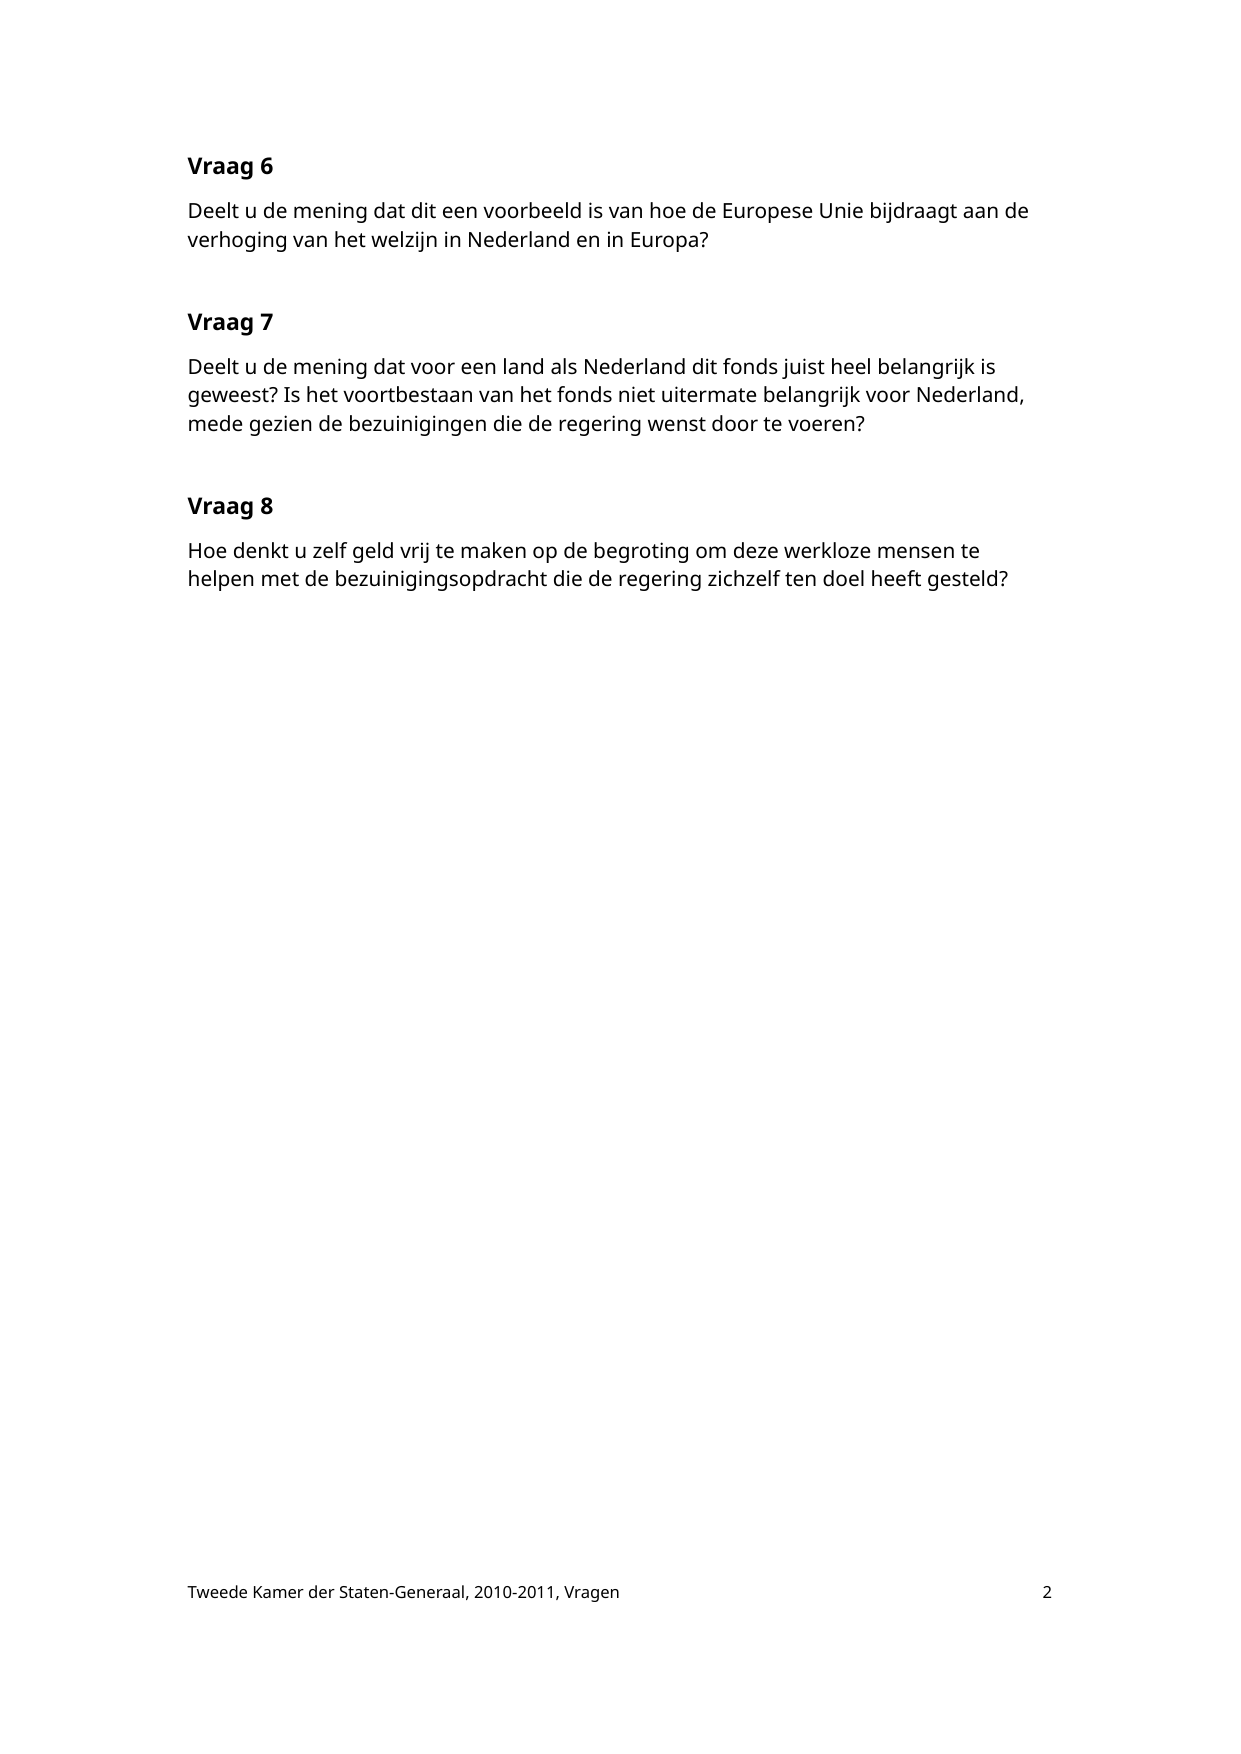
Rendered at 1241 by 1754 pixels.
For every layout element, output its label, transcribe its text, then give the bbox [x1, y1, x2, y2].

subtitle Vraag 8 [187, 490, 1053, 521]
text Hoe denkt u zelf geld vrij te maken op de begroting om deze werkloze mensen te helpen met de bezuinigingsopdracht die de regering zichzelf ten doel heeft gesteld? [187, 536, 1053, 593]
text Deelt u de mening dat voor een land als Nederland dit fonds juist heel belangrijk is geweest? Is het voortbestaan van het fonds niet uitermate belangrijk voor Nederland, mede gezien de bezuinigingen die de regering wenst door te voeren? [187, 352, 1053, 437]
subtitle Vraag 6 [187, 150, 1053, 181]
text Deelt u de mening dat dit een voorbeeld is van hoe de Europese Unie bijdraagt aan de verhoging van het welzijn in Nederland en in Europa? [187, 196, 1053, 253]
subtitle Vraag 7 [187, 306, 1053, 337]
